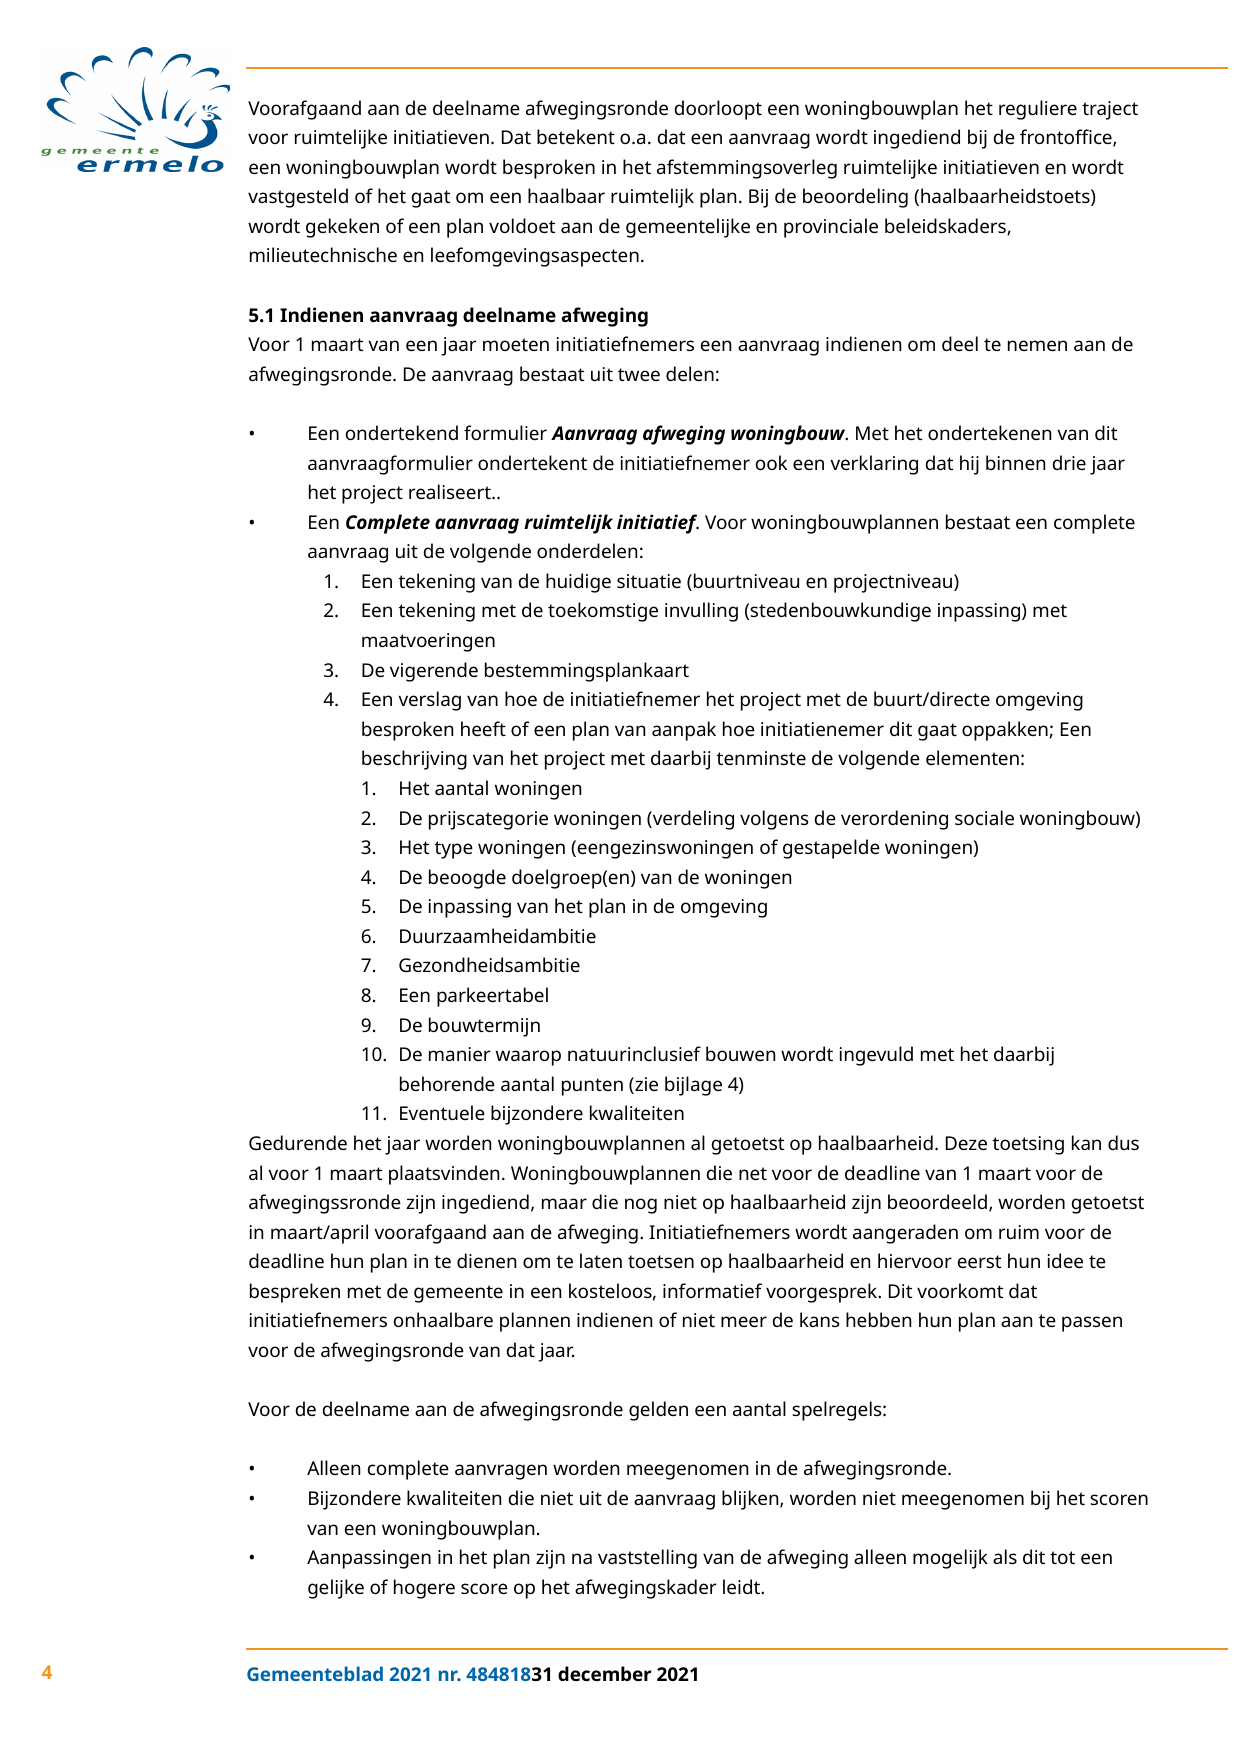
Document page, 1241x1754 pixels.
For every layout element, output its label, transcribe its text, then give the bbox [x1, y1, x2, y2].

list Duurzaamheidambitie [361, 923, 1152, 949]
list Gezondheidsambitie [361, 953, 1152, 978]
list Een ondertekend formulier Aanvraag afweging woningbouw. Met het ondertekenen van dit aanvraagformulier ondertekent de initiatiefnemer ook een verklaring dat hij binnen drie jaar het project realiseert.. [248, 420, 1152, 505]
list Bijzondere kwaliteiten die niet uit de aanvraag blijken, worden niet meegenomen bij het scoren van een woningbouwplan. [248, 1485, 1152, 1541]
list Een tekening van de huidige situatie (buurtniveau en projectniveau) [323, 568, 1152, 594]
text Voor 1 maart van een jaar moeten initiatiefnemers een aanvraag indienen om deel te nemen aan de afwegingsronde. De aanvraag bestaat uit twee delen: [248, 331, 1152, 387]
text Voor de deelname aan de afwegingsronde gelden een aantal spelregels: [248, 1396, 1152, 1422]
list De beoogde doelgroep(en) van de woningen [361, 864, 1152, 890]
list Alleen complete aanvragen worden meegenomen in de afwegingsronde. [248, 1456, 1152, 1481]
text Voorafgaand aan de deelname afwegingsronde doorloopt een woningbouwplan het reguliere traject voor ruimtelijke initiatieven. Dat betekent o.a. dat een aanvraag wordt ingediend bij de frontoffice, een woningbouwplan wordt besproken in het afstemmingsoverleg ruimtelijke initiatieven en wordt vastgesteld of het gaat om een haalbaar ruimtelijk plan. Bij de beoordeling (haalbaarheidstoets) wordt gekeken of een plan voldoet aan de gemeentelijke en provinciale beleidskaders, milieutechnische en leefomgevingsaspecten. [248, 95, 1152, 268]
text Gedurende het jaar worden woningbouwplannen al getoetst op haalbaarheid. Deze toetsing kan dus al voor 1 maart plaatsvinden. Woningbouwplannen die net voor de deadline van 1 maart voor de afwegingssronde zijn ingediend, maar die nog niet op haalbaarheid zijn beoordeeld, worden getoetst in maart/april voorafgaand aan de afweging. Initiatiefnemers wordt aangeraden om ruim voor de deadline hun plan in te dienen om te laten toetsen op haalbaarheid en hiervoor eerst hun idee te bespreken met de gemeente in een kosteloos, informatief voorgesprek. Dit voorkomt dat initiatiefnemers onhaalbare plannen indienen of niet meer de kans hebben hun plan aan te passen voor de afwegingsronde van dat jaar. [248, 1130, 1152, 1363]
list Een tekening met de toekomstige invulling (stedenbouwkundige inpassing) met maatvoeringen [323, 598, 1152, 653]
list Aanpassingen in het plan zijn na vaststelling van de afweging alleen mogelijk als dit tot een gelijke of hogere score op het afwegingskader leidt. [248, 1544, 1152, 1600]
text 5.1 Indienen aanvraag deelname afweging [248, 302, 1152, 328]
list De prijscategorie woningen (verdeling volgens de verordening sociale woningbouw) [361, 805, 1152, 831]
picture [41, 47, 231, 172]
list De bouwtermijn [361, 1012, 1152, 1038]
list Een verslag van hoe de initiatiefnemer het project met de buurt/directe omgeving besproken heeft of een plan van aanpak hoe initiatienemer dit gaat oppakken; Een beschrijving van het project met daarbij tenminste de volgende elementen: [323, 686, 1152, 771]
list De inpassing van het plan in de omgeving [361, 893, 1152, 919]
list Een parkeertabel [361, 982, 1152, 1008]
list Het type woningen (eengezinswoningen of gestapelde woningen) [361, 834, 1152, 860]
list Het aantal woningen [361, 775, 1152, 801]
list De vigerende bestemmingsplankaart [323, 657, 1152, 683]
list Een Complete aanvraag ruimtelijk initiatief. Voor woningbouwplannen bestaat een complete aanvraag uit de volgende onderdelen: [248, 509, 1152, 564]
list De manier waarop natuurinclusief bouwen wordt ingevuld met het daarbij behorende aantal punten (zie bijlage 4) [361, 1041, 1152, 1097]
list Eventuele bijzondere kwaliteiten [361, 1101, 1152, 1126]
